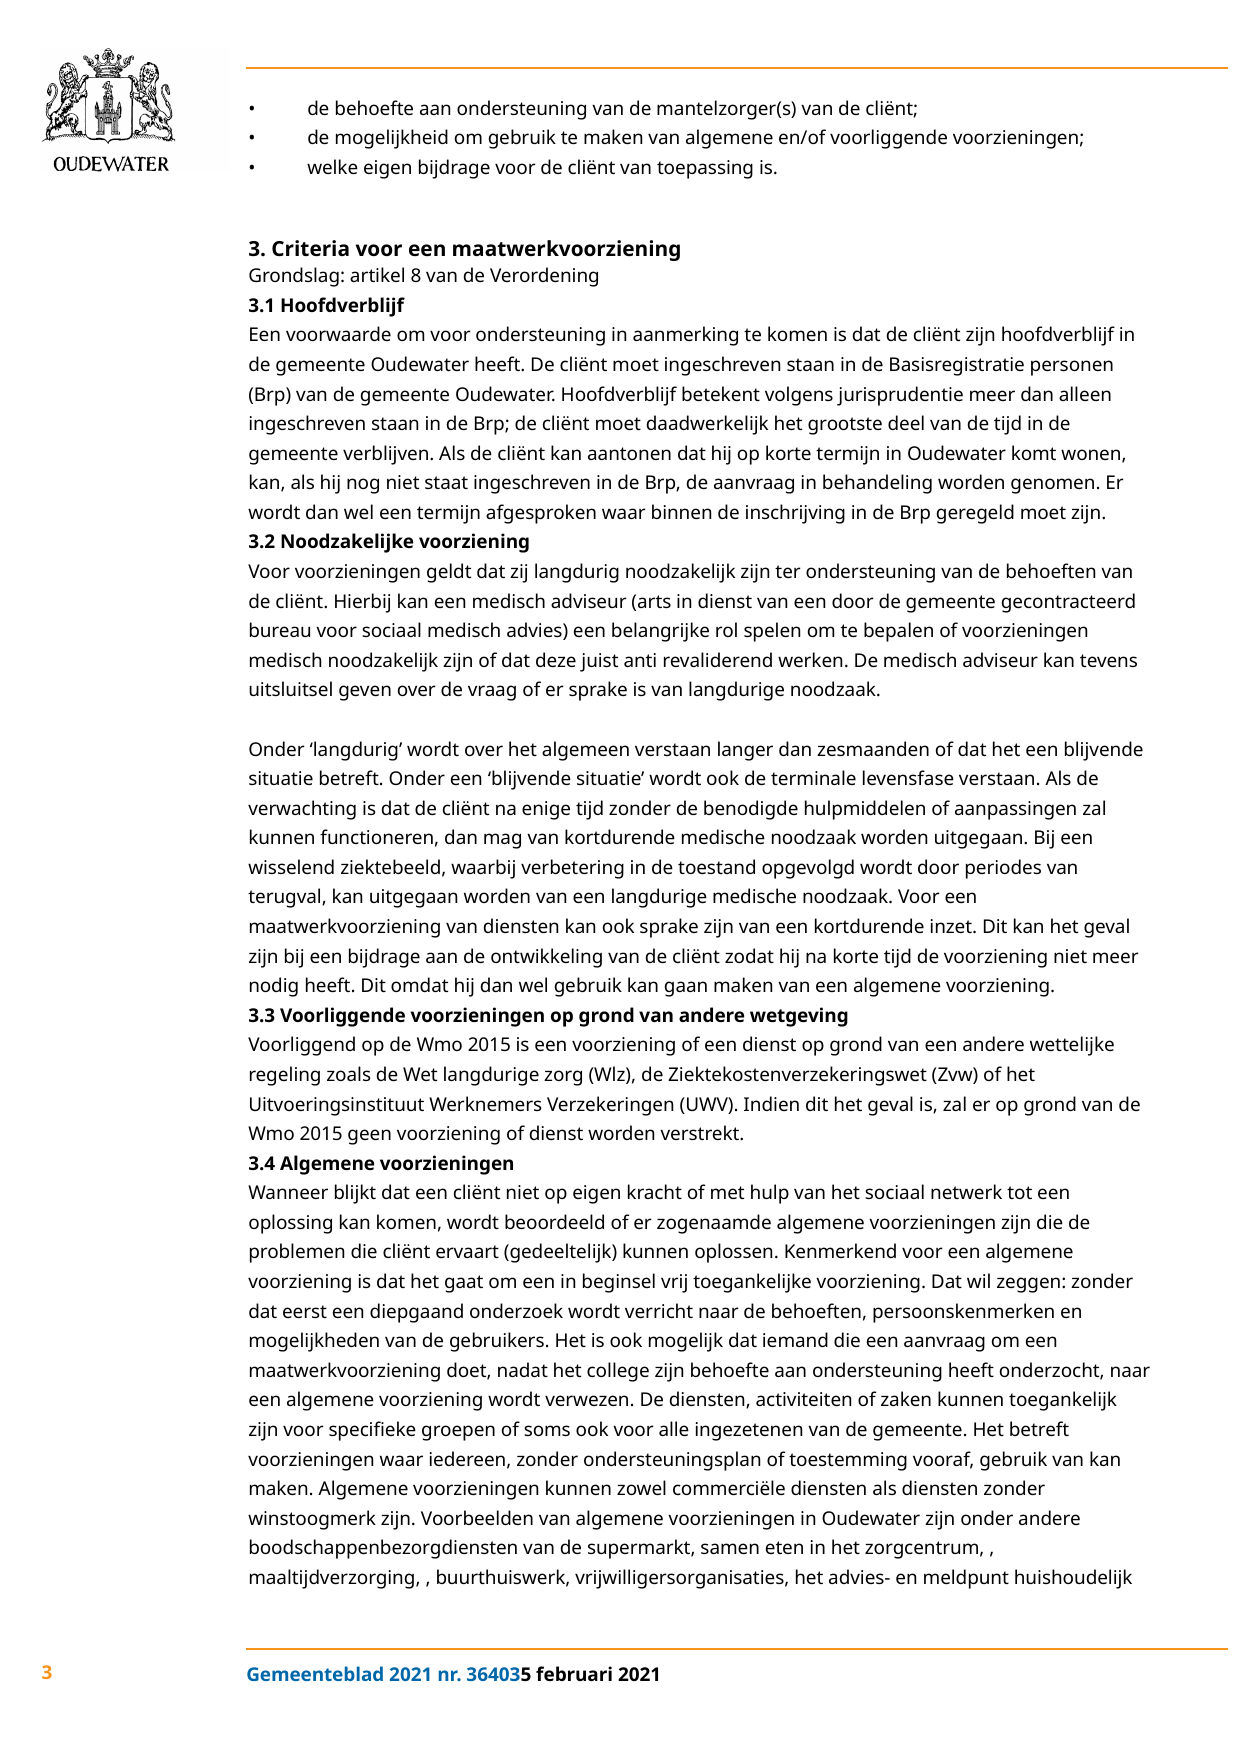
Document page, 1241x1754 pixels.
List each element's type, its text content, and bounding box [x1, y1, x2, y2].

text 3.1 Hoofdverblijf [248, 292, 1152, 318]
text Grondslag: artikel 8 van de Verordening [248, 262, 1152, 288]
text Een voorwaarde om voor ondersteuning in aanmerking te komen is dat de cliënt zijn hoofdverblijf in de gemeente Oudewater heeft. De cliënt moet ingeschreven staan in de Basisregistratie personen (Brp) van de gemeente Oudewater. Hoofdverblijf betekent volgens jurisprudentie meer dan alleen ingeschreven staan in de Brp; de cliënt moet daadwerkelijk het grootste deel van de tijd in de gemeente verblijven. Als de cliënt kan aantonen dat hij op korte termijn in Oudewater komt wonen, kan, als hij nog niet staat ingeschreven in de Brp, de aanvraag in behandeling worden genomen. Er wordt dan wel een termijn afgesproken waar binnen de inschrijving in de Brp geregeld moet zijn. [248, 322, 1152, 525]
text Onder ‘langdurig’ wordt over het algemeen verstaan langer dan zesmaanden of dat het een blijvende situatie betreft. Onder een ‘blijvende situatie’ wordt ook de terminale levensfase verstaan. Als de verwachting is dat de cliënt na enige tijd zonder de benodigde hulpmiddelen of aanpassingen zal kunnen functioneren, dan mag van kortdurende medische noodzaak worden uitgegaan. Bij een wisselend ziektebeeld, waarbij verbetering in de toestand opgevolgd wordt door periodes van terugval, kan uitgegaan worden van een langdurige medische noodzaak. Voor een maatwerkvoorziening van diensten kan ook sprake zijn van een kortdurende inzet. Dit kan het geval zijn bij een bijdrage aan de ontwikkeling van de cliënt zodat hij na korte tijd de voorziening niet meer nodig heeft. Dit omdat hij dan wel gebruik kan gaan maken van een algemene voorziening. [248, 736, 1152, 998]
list de behoefte aan ondersteuning van de mantelzorger(s) van de cliënt; [248, 95, 1152, 121]
text 3.3 Voorliggende voorzieningen op grond van andere wetgeving [248, 1002, 1152, 1028]
text Wanneer blijkt dat een cliënt niet op eigen kracht of met hulp van het sociaal netwerk tot een oplossing kan komen, wordt beoordeeld of er zogenaamde algemene voorzieningen zijn die de problemen die cliënt ervaart (gedeeltelijk) kunnen oplossen. Kenmerkend voor een algemene voorziening is dat het gaat om een in beginsel vrij toegankelijke voorziening. Dat wil zeggen: zonder dat eerst een diepgaand onderzoek wordt verricht naar de behoeften, persoonskenmerken en mogelijkheden van de gebruikers. Het is ook mogelijk dat iemand die een aanvraag om een maatwerkvoorziening doet, nadat het college zijn behoefte aan ondersteuning heeft onderzocht, naar een algemene voorziening wordt verwezen. De diensten, activiteiten of zaken kunnen toegankelijk zijn voor specifieke groepen of soms ook voor alle ingezetenen van de gemeente. Het betreft voorzieningen waar iedereen, zonder ondersteuningsplan of toestemming vooraf, gebruik van kan maken. Algemene voorzieningen kunnen zowel commerciële diensten als diensten zonder winstoogmerk zijn. Voorbeelden van algemene voorzieningen in Oudewater zijn onder andere boodschappenbezorgdiensten van de supermarkt, samen eten in het zorgcentrum, , maaltijdverzorging, , buurthuiswerk, vrijwilligersorganisaties, het advies- en meldpunt huishoudelijk [248, 1179, 1152, 1590]
list de mogelijkheid om gebruik te maken van algemene en/of voorliggende voorzieningen; [248, 124, 1152, 150]
text Voorliggend op de Wmo 2015 is een voorziening of een dienst op grond van een andere wettelijke regeling zoals de Wet langdurige zorg (Wlz), de Ziektekostenverzekeringswet (Zvw) of het Uitvoeringsinstituut Werknemers Verzekeringen (UWV). Indien dit het geval is, zal er op grond van de Wmo 2015 geen voorziening of dienst worden verstrekt. [248, 1032, 1152, 1146]
text 3. Criteria voor een maatwerkvoorziening [248, 234, 1152, 262]
list welke eigen bijdrage voor de cliënt van toepassing is. [248, 154, 1152, 180]
text 3.4 Algemene voorzieningen [248, 1150, 1152, 1176]
text Voor voorzieningen geldt dat zij langdurig noodzakelijk zijn ter ondersteuning van de behoeften van de cliënt. Hierbij kan een medisch adviseur (arts in dienst van een door de gemeente gecontracteerd bureau voor sociaal medisch advies) een belangrijke rol spelen om te bepalen of voorzieningen medisch noodzakelijk zijn of dat deze juist anti revaliderend werken. De medisch adviseur kan tevens uitsluitsel geven over de vraag of er sprake is van langdurige noodzaak. [248, 558, 1152, 702]
picture [41, 47, 231, 172]
text 3.2 Noodzakelijke voorziening [248, 529, 1152, 554]
